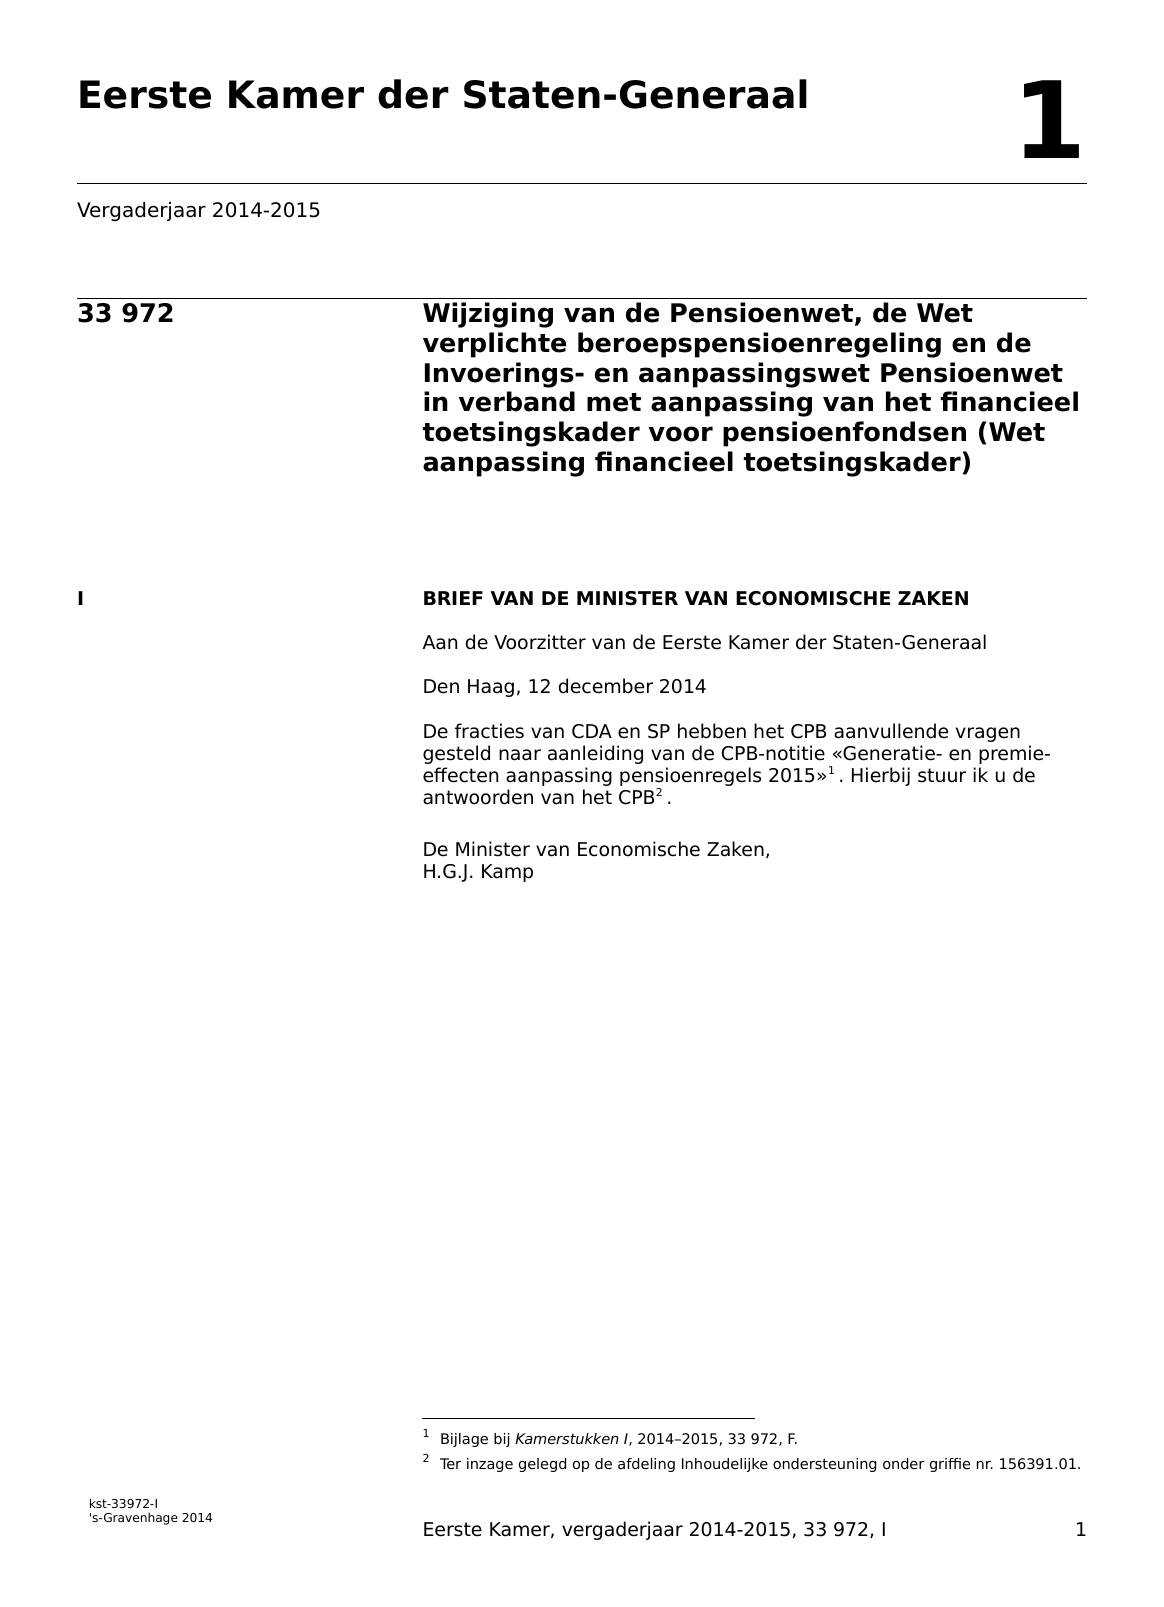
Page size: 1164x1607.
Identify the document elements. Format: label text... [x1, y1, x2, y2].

text De Minister van Economische Zaken, H.G.J. Kamp [422, 838, 1087, 882]
subtitle I BRIEF VAN DE MINISTER VAN ECONOMISCHE ZAKEN [77, 588, 1087, 610]
text kst-33972-I [88, 1497, 323, 1511]
text Ter inzage gelegd op de afdeling Inhoudelijke ondersteuning onder griffie nr. 156391.01. [422, 1452, 1087, 1474]
text De fracties van CDA en SP hebben het CPB aanvullende vragen gesteld naar aanleiding van de CPB-notitie «Generatie- en premie-effecten aanpassing pensioenregels 2015». Hierbij stuur ik u de antwoorden van het CPB. [422, 721, 1087, 808]
table_header 1 [886, 59, 1087, 183]
text Bijlage bij Kamerstukken I, 2014–2015, 33 972, F. [422, 1427, 1087, 1449]
subtitle 33 972 Wijziging van de Pensioenwet, de Wet verplichte beroepspensioenregeling en de Invoerings- en aanpassingswet Pensioenwet in verband met aanpassing van het financieel toetsingskader voor pensioenfondsen (Wet aanpassing financieel toetsingskader) [77, 299, 1087, 477]
text Aan de Voorzitter van de Eerste Kamer der Staten-Generaal [422, 632, 1087, 654]
text 's-Gravenhage 2014 [88, 1511, 323, 1525]
text Den Haag, 12 december 2014 [422, 676, 1087, 698]
table_header Eerste Kamer der Staten-Generaal [77, 59, 886, 183]
table_cell Vergaderjaar 2014-2015 [77, 184, 1087, 298]
